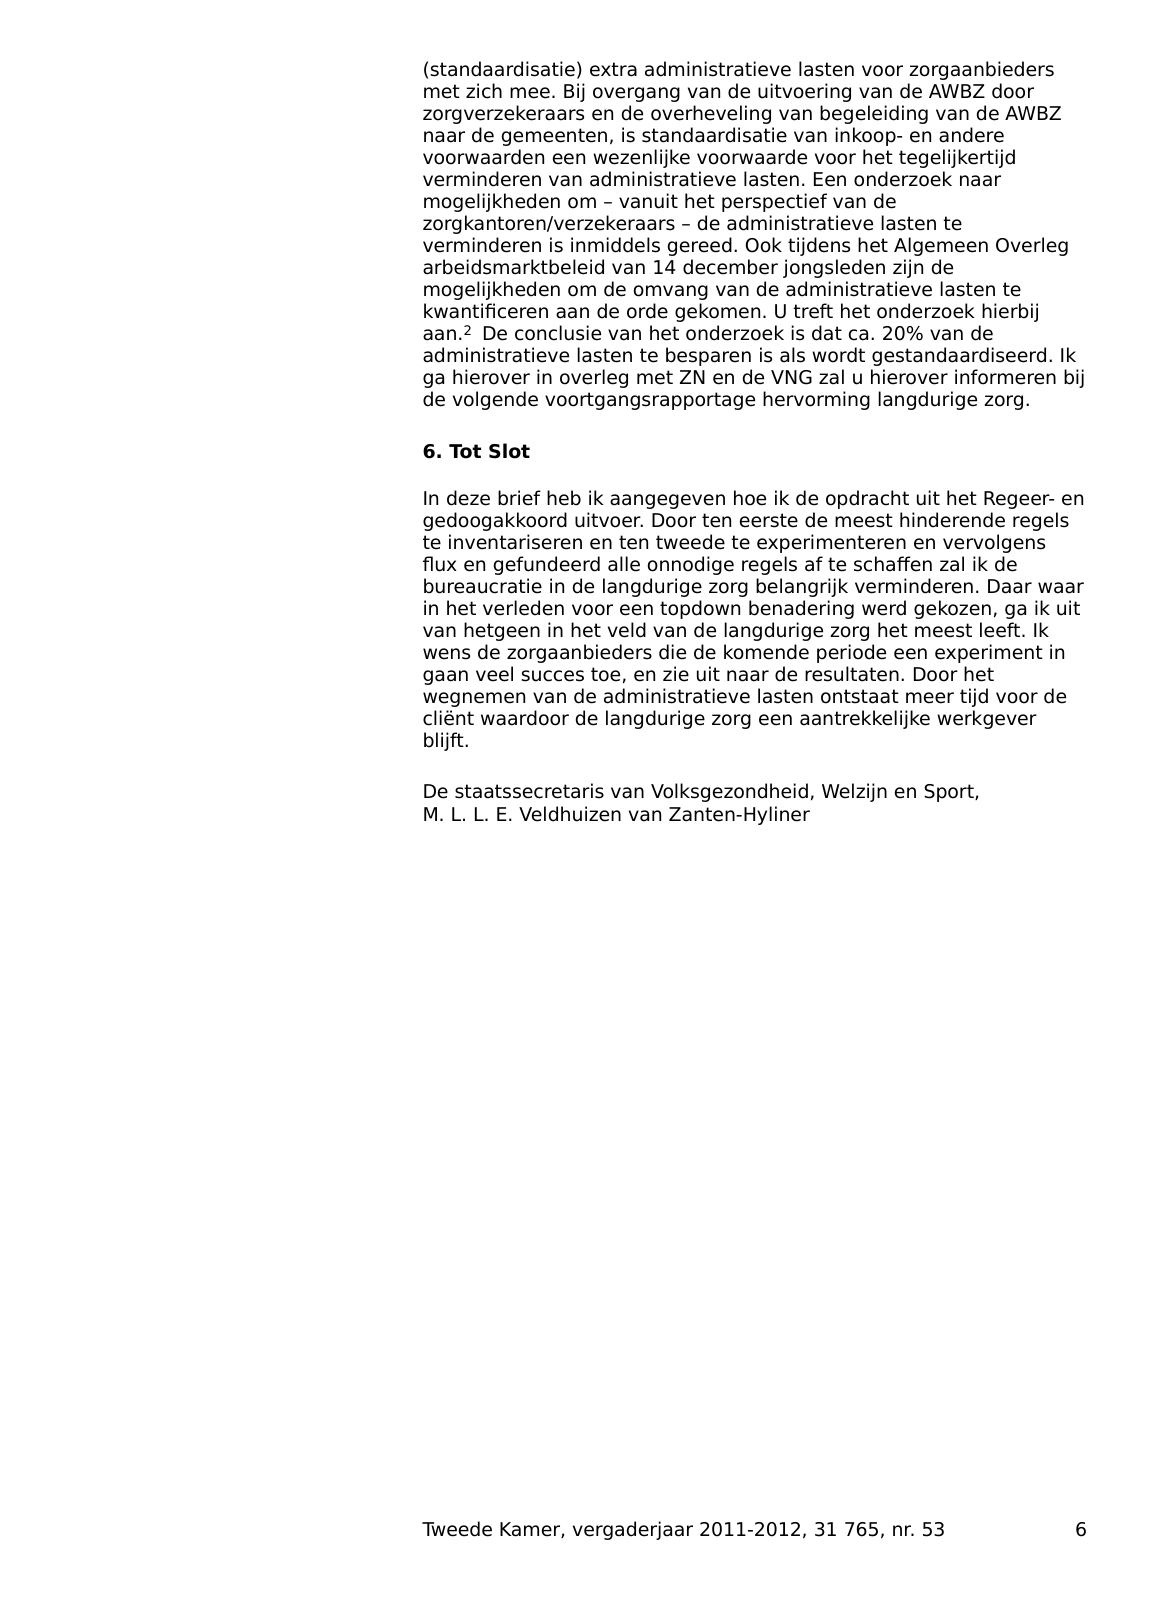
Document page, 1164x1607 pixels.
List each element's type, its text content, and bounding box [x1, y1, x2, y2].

subtitle 6. Tot Slot [422, 441, 1087, 463]
text De staatssecretaris van Volksgezondheid, Welzijn en Sport, M. L. L. E. Veldhuizen van Zanten-Hyliner [422, 781, 1087, 825]
text In deze brief heb ik aangegeven hoe ik de opdracht uit het Regeer- en gedoogakkoord uitvoer. Door ten eerste de meest hinderende regels te inventariseren en ten tweede te experimenteren en vervolgens flux en gefundeerd alle onnodige regels af te schaffen zal ik de bureaucratie in de langdurige zorg belangrijk verminderen. Daar waar in het verleden voor een topdown benadering werd gekozen, ga ik uit van hetgeen in het veld van de langdurige zorg het meest leeft. Ik wens de zorgaanbieders die de komende periode een experiment in gaan veel succes toe, en zie uit naar de resultaten. Door het wegnemen van de administratieve lasten ontstaat meer tijd voor de cliënt waardoor de langdurige zorg een aantrekkelijke werkgever blijft. [422, 488, 1087, 751]
text (standaardisatie) extra administratieve lasten voor zorgaanbieders met zich mee. Bij overgang van de uitvoering van de AWBZ door zorgverzekeraars en de overheveling van begeleiding van de AWBZ naar de gemeenten, is standaardisatie van inkoop- en andere voorwaarden een wezenlijke voorwaarde voor het tegelijkertijd verminderen van administratieve lasten. Een onderzoek naar mogelijkheden om – vanuit het perspectief van de zorgkantoren/verzekeraars – de administratieve lasten te verminderen is inmiddels gereed. Ook tijdens het Algemeen Overleg arbeidsmarktbeleid van 14 december jongsleden zijn de mogelijkheden om de omvang van de administratieve lasten te kwantificeren aan de orde gekomen. U treft het onderzoek hierbij aan.2 De conclusie van het onderzoek is dat ca. 20% van de administratieve lasten te besparen is als wordt gestandaardiseerd. Ik ga hierover in overleg met ZN en de VNG zal u hierover informeren bij de volgende voortgangsrapportage hervorming langdurige zorg. [422, 59, 1087, 411]
